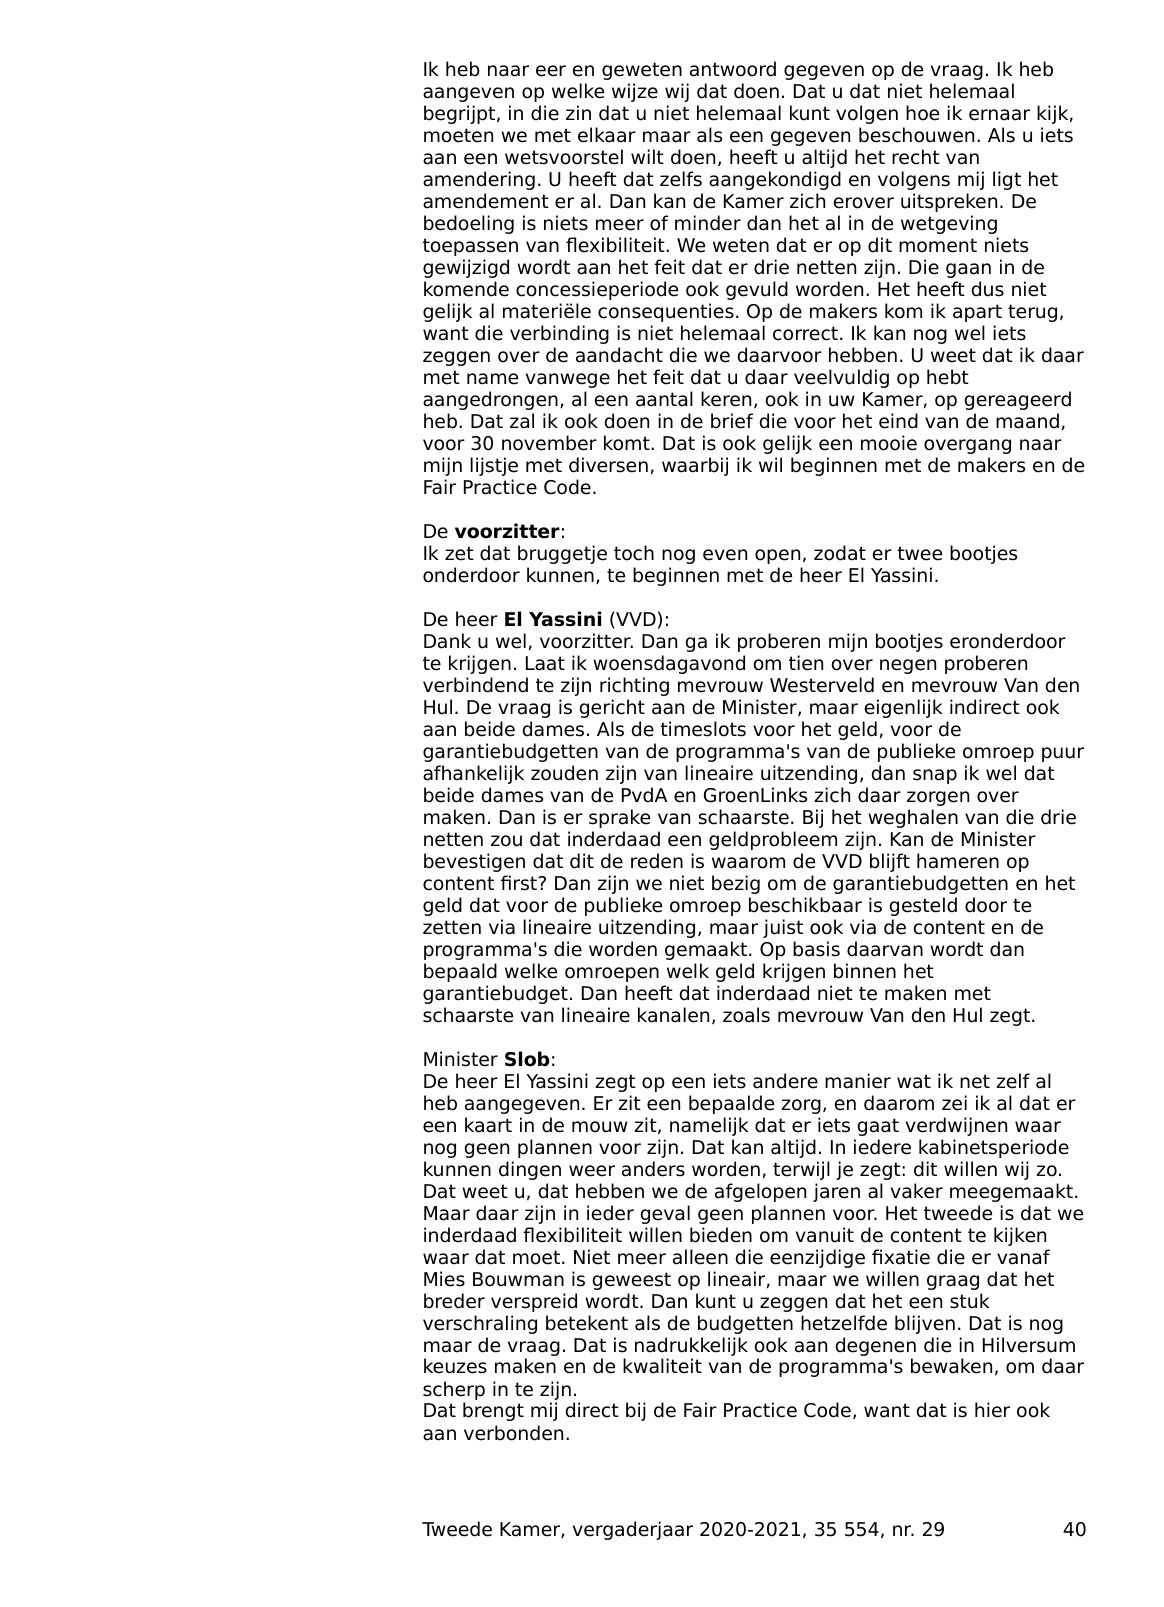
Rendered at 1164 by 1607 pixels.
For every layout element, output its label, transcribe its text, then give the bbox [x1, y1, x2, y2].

text Dank u wel, voorzitter. Dan ga ik proberen mijn bootjes eronderdoor te krijgen. Laat ik woensdagavond om tien over negen proberen verbindend te zijn richting mevrouw Westerveld en mevrouw Van den Hul. De vraag is gericht aan de Minister, maar eigenlijk indirect ook aan beide dames. Als de timeslots voor het geld, voor de garantiebudgetten van de programma's van de publieke omroep puur afhankelijk zouden zijn van lineaire uitzending, dan snap ik wel dat beide dames van de PvdA en GroenLinks zich daar zorgen over maken. Dan is er sprake van schaarste. Bij het weghalen van die drie netten zou dat inderdaad een geldprobleem zijn. Kan de Minister bevestigen dat dit de reden is waarom de VVD blijft hameren op content first? Dan zijn we niet bezig om de garantiebudgetten en het geld dat voor de publieke omroep beschikbaar is gesteld door te zetten via lineaire uitzending, maar juist ook via de content en de programma's die worden gemaakt. Op basis daarvan wordt dan bepaald welke omroepen welk geld krijgen binnen het garantiebudget. Dan heeft dat inderdaad niet te maken met schaarste van lineaire kanalen, zoals mevrouw Van den Hul zegt. [422, 631, 1087, 1027]
text Ik zet dat bruggetje toch nog even open, zodat er twee bootjes onderdoor kunnen, te beginnen met de heer El Yassini. [422, 543, 1087, 587]
text Dat brengt mij direct bij de Fair Practice Code, want dat is hier ook aan verbonden. [422, 1400, 1087, 1444]
text De voorzitter: [422, 521, 1087, 543]
text Ik heb naar eer en geweten antwoord gegeven op de vraag. Ik heb aangeven op welke wijze wij dat doen. Dat u dat niet helemaal begrijpt, in die zin dat u niet helemaal kunt volgen hoe ik ernaar kijk, moeten we met elkaar maar als een gegeven beschouwen. Als u iets aan een wetsvoorstel wilt doen, heeft u altijd het recht van amendering. U heeft dat zelfs aangekondigd en volgens mij ligt het amendement er al. Dan kan de Kamer zich erover uitspreken. De bedoeling is niets meer of minder dan het al in de wetgeving toepassen van flexibiliteit. We weten dat er op dit moment niets gewijzigd wordt aan het feit dat er drie netten zijn. Die gaan in de komende concessieperiode ook gevuld worden. Het heeft dus niet gelijk al materiële consequenties. Op de makers kom ik apart terug, want die verbinding is niet helemaal correct. Ik kan nog wel iets zeggen over de aandacht die we daarvoor hebben. U weet dat ik daar met name vanwege het feit dat u daar veelvuldig op hebt aangedrongen, al een aantal keren, ook in uw Kamer, op gereageerd heb. Dat zal ik ook doen in de brief die voor het eind van de maand, voor 30 november komt. Dat is ook gelijk een mooie overgang naar mijn lijstje met diversen, waarbij ik wil beginnen met de makers en de Fair Practice Code. [422, 59, 1087, 499]
text De heer El Yassini zegt op een iets andere manier wat ik net zelf al heb aangegeven. Er zit een bepaalde zorg, en daarom zei ik al dat er een kaart in de mouw zit, namelijk dat er iets gaat verdwijnen waar nog geen plannen voor zijn. Dat kan altijd. In iedere kabinetsperiode kunnen dingen weer anders worden, terwijl je zegt: dit willen wij zo. Dat weet u, dat hebben we de afgelopen jaren al vaker meegemaakt. Maar daar zijn in ieder geval geen plannen voor. Het tweede is dat we inderdaad flexibiliteit willen bieden om vanuit de content te kijken waar dat moet. Niet meer alleen die eenzijdige fixatie die er vanaf Mies Bouwman is geweest op lineair, maar we willen graag dat het breder verspreid wordt. Dan kunt u zeggen dat het een stuk verschraling betekent als de budgetten hetzelfde blijven. Dat is nog maar de vraag. Dat is nadrukkelijk ook aan degenen die in Hilversum keuzes maken en de kwaliteit van de programma's bewaken, om daar scherp in te zijn. [422, 1071, 1087, 1400]
text De heer El Yassini (VVD): [422, 609, 1087, 631]
text Minister Slob: [422, 1049, 1087, 1071]
